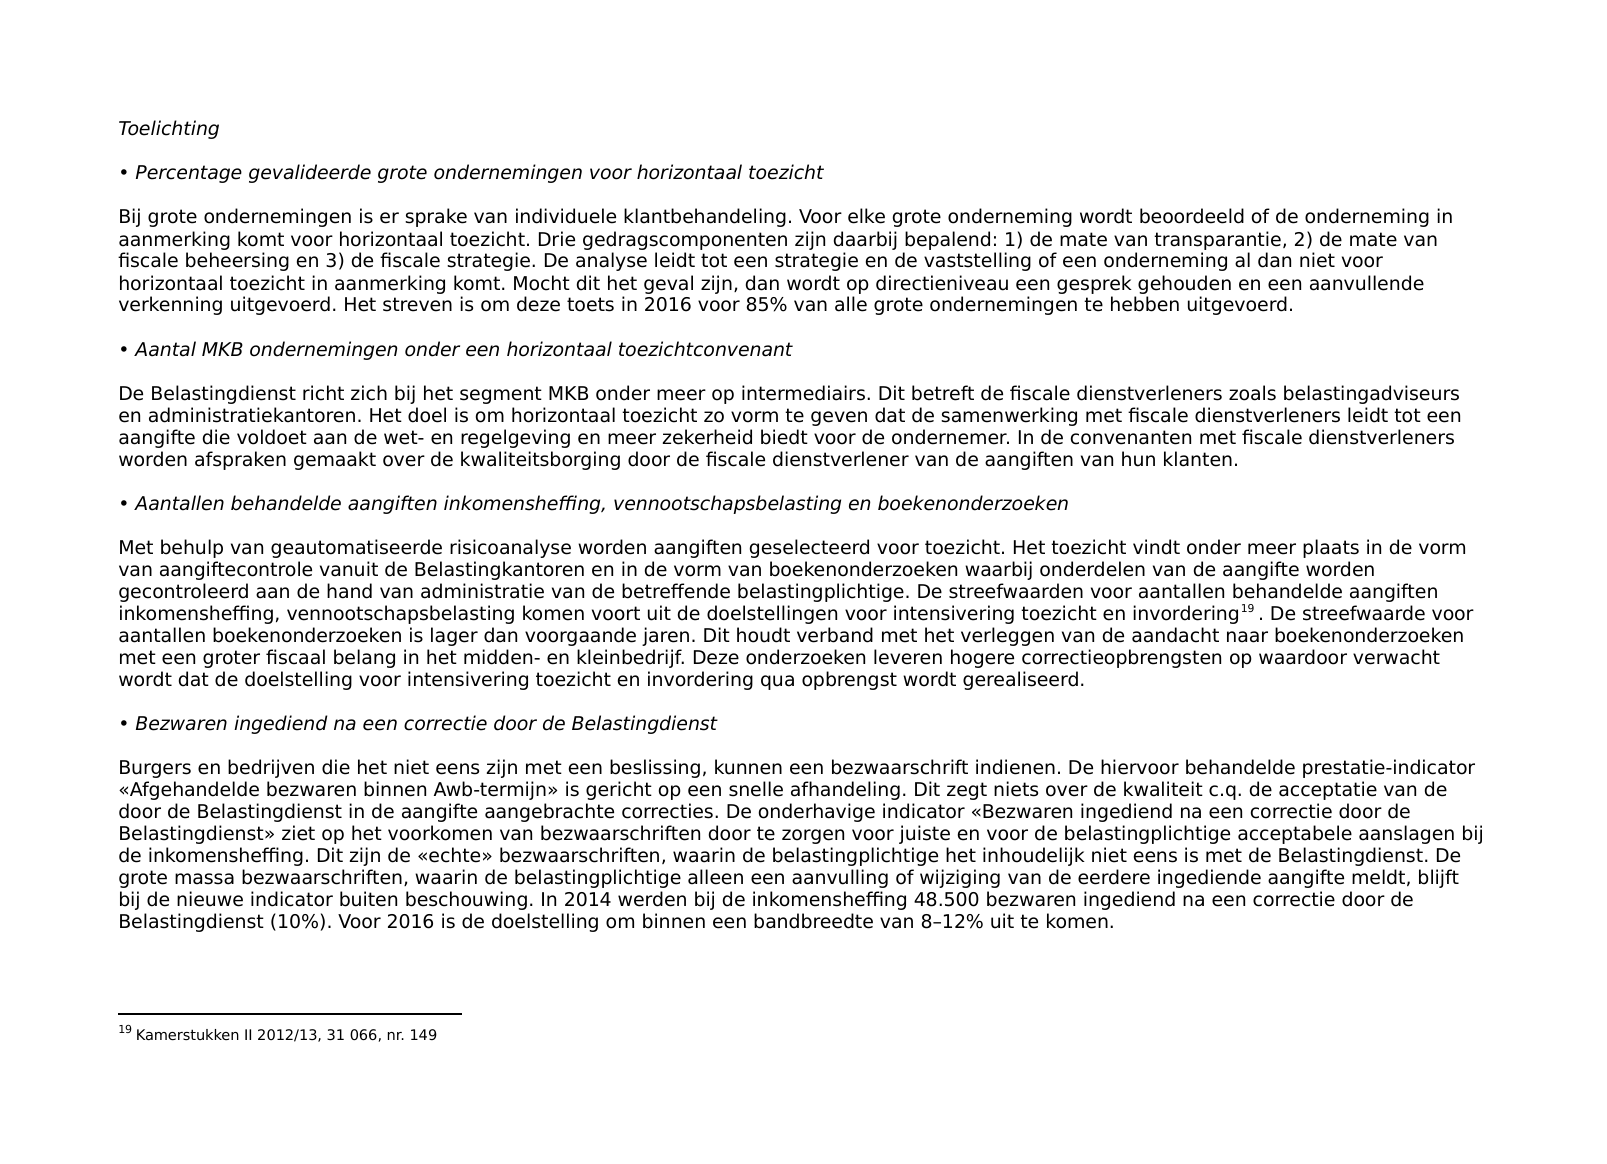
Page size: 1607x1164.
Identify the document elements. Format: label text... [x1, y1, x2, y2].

subtitle Toelichting [118, 118, 1488, 140]
subtitle • Bezwaren ingediend na een correctie door de Belastingdienst [118, 713, 1488, 735]
text Bij grote ondernemingen is er sprake van individuele klantbehandeling. Voor elke grote onderneming wordt beoordeeld of de onderneming in aanmerking komt voor horizontaal toezicht. Drie gedragscomponenten zijn daarbij bepalend: 1) de mate van transparantie, 2) de mate van fiscale beheersing en 3) de fiscale strategie. De analyse leidt tot een strategie en de vaststelling of een onderneming al dan niet voor horizontaal toezicht in aanmerking komt. Mocht dit het geval zijn, dan wordt op directieniveau een gesprek gehouden en een aanvullende verkenning uitgevoerd. Het streven is om deze toets in 2016 voor 85% van alle grote ondernemingen te hebben uitgevoerd. [118, 206, 1488, 316]
text Kamerstukken II 2012/13, 31 066, nr. 149 [118, 1023, 1488, 1045]
text Burgers en bedrijven die het niet eens zijn met een beslissing, kunnen een bezwaarschrift indienen. De hiervoor behandelde prestatie-indicator «Afgehandelde bezwaren binnen Awb-termijn» is gericht op een snelle afhandeling. Dit zegt niets over de kwaliteit c.q. de acceptatie van de door de Belastingdienst in de aangifte aangebrachte correcties. De onderhavige indicator «Bezwaren ingediend na een correctie door de Belastingdienst» ziet op het voorkomen van bezwaarschriften door te zorgen voor juiste en voor de belastingplichtige acceptabele aanslagen bij de inkomensheffing. Dit zijn de «echte» bezwaarschriften, waarin de belastingplichtige het inhoudelijk niet eens is met de Belastingdienst. De grote massa bezwaarschriften, waarin de belastingplichtige alleen een aanvulling of wijziging van de eerdere ingediende aangifte meldt, blijft bij de nieuwe indicator buiten beschouwing. In 2014 werden bij de inkomensheffing 48.500 bezwaren ingediend na een correctie door de Belastingdienst (10%). Voor 2016 is de doelstelling om binnen een bandbreedte van 8–12% uit te komen. [118, 757, 1488, 933]
subtitle • Aantal MKB ondernemingen onder een horizontaal toezichtconvenant [118, 338, 1488, 361]
subtitle • Aantallen behandelde aangiften inkomensheffing, vennootschapsbelasting en boekenonderzoeken [118, 493, 1488, 515]
text Met behulp van geautomatiseerde risicoanalyse worden aangiften geselecteerd voor toezicht. Het toezicht vindt onder meer plaats in de vorm van aangiftecontrole vanuit de Belastingkantoren en in de vorm van boekenonderzoeken waarbij onderdelen van de aangifte worden gecontroleerd aan de hand van administratie van de betreffende belastingplichtige. De streefwaarden voor aantallen behandelde aangiften inkomensheffing, vennootschapsbelasting komen voort uit de doelstellingen voor intensivering toezicht en invordering. De streefwaarde voor aantallen boekenonderzoeken is lager dan voorgaande jaren. Dit houdt verband met het verleggen van de aandacht naar boekenonderzoeken met een groter fiscaal belang in het midden- en kleinbedrijf. Deze onderzoeken leveren hogere correctieopbrengsten op waardoor verwacht wordt dat de doelstelling voor intensivering toezicht en invordering qua opbrengst wordt gerealiseerd. [118, 537, 1488, 691]
subtitle • Percentage gevalideerde grote ondernemingen voor horizontaal toezicht [118, 162, 1488, 184]
text De Belastingdienst richt zich bij het segment MKB onder meer op intermediairs. Dit betreft de fiscale dienstverleners zoals belastingadviseurs en administratiekantoren. Het doel is om horizontaal toezicht zo vorm te geven dat de samenwerking met fiscale dienstverleners leidt tot een aangifte die voldoet aan de wet- en regelgeving en meer zekerheid biedt voor de ondernemer. In de convenanten met fiscale dienstverleners worden afspraken gemaakt over de kwaliteitsborging door de fiscale dienstverlener van de aangiften van hun klanten. [118, 383, 1488, 471]
